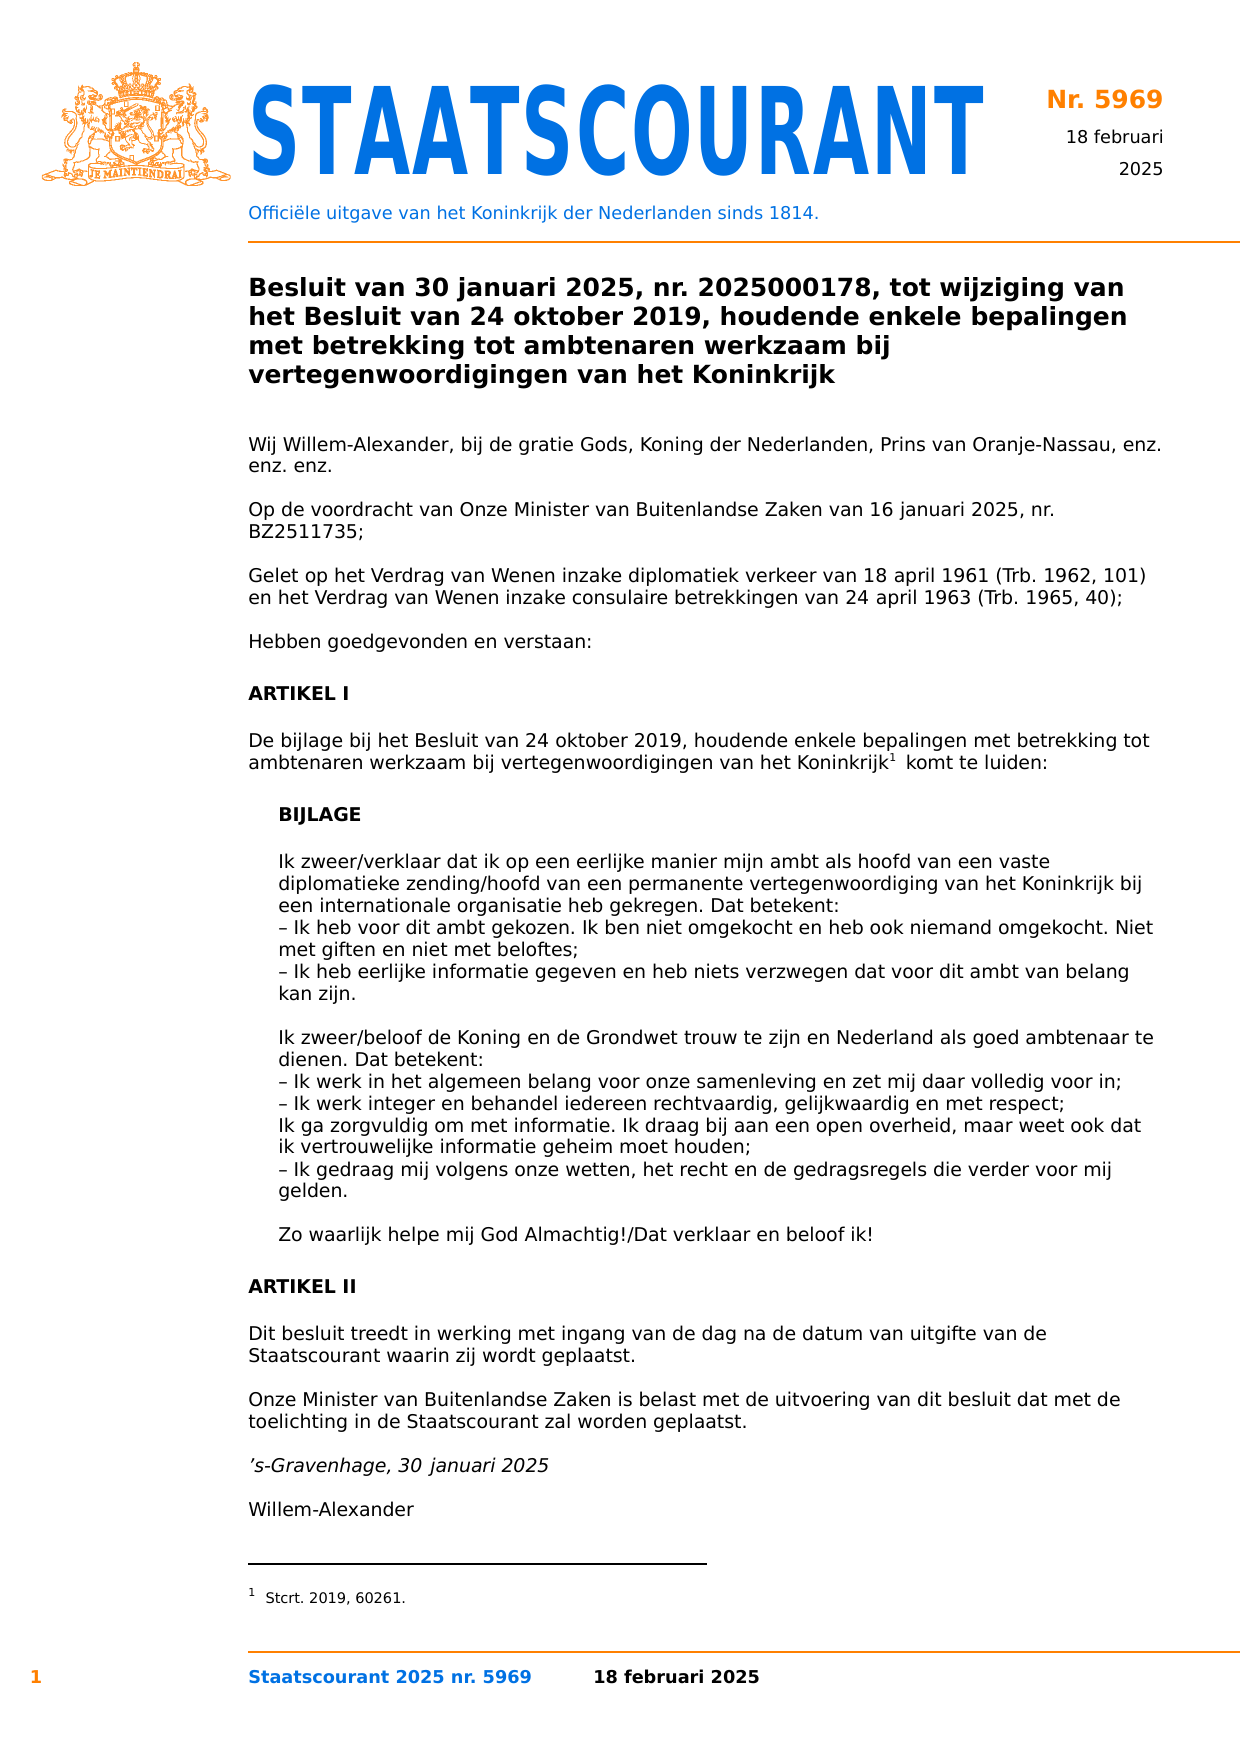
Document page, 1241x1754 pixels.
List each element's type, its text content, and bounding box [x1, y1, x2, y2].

subtitle Besluit van 30 januari 2025, nr. 2025000178, tot wijziging van het Besluit van 24 oktober 2019, houdende enkele bepalingen met betrekking tot ambtenaren werkzaam bij vertegenwoordigingen van het Koninkrijk [248, 273, 1163, 390]
text Onze Minister van Buitenlandse Zaken is belast met de uitvoering van dit besluit dat met de toelichting in de Staatscourant zal worden geplaatst. [248, 1389, 1163, 1433]
picture [41, 62, 231, 186]
text Dit besluit treedt in werking met ingang van de dag na de datum van uitgifte van de Staatscourant waarin zij wordt geplaatst. [248, 1323, 1163, 1367]
table_cell 2025 [998, 153, 1240, 203]
text Willem-Alexander [248, 1499, 1163, 1521]
subtitle ARTIKEL II [248, 1276, 1163, 1298]
subtitle BIJLAGE [278, 804, 1163, 826]
text Stcrt. 2019, 60261. [248, 1586, 1163, 1608]
subtitle ARTIKEL I [248, 683, 1163, 705]
text Ik zweer/verklaar dat ik op een eerlijke manier mijn ambt als hoofd van een vaste diplomatieke zending/hoofd van een permanente vertegenwoordiging van het Koninkrijk bij een internationale organisatie heb gekregen. Dat betekent: [278, 851, 1163, 917]
text ’s-Gravenhage, 30 januari 2025 [248, 1455, 1163, 1477]
table_header [25, 62, 248, 241]
text Wij Willem-Alexander, bij de gratie Gods, Koning der Nederlanden, Prins van Oranje-Nassau, enz. enz. enz. [248, 433, 1163, 477]
table_cell 18 februari [998, 121, 1240, 153]
text Op de voordracht van Onze Minister van Buitenlandse Zaken van 16 januari 2025, nr. BZ2511735; [248, 499, 1163, 543]
table_header STAATSCOURANT [248, 62, 998, 203]
text – Ik heb eerlijke informatie gegeven en heb niets verzwegen dat voor dit ambt van belang kan zijn. [278, 961, 1163, 1005]
text Ik zweer/beloof de Koning en de Grondwet trouw te zijn en Nederland als goed ambtenaar te dienen. Dat betekent: [278, 1027, 1163, 1071]
text – Ik werk integer en behandel iedereen rechtvaardig, gelijkwaardig en met respect; [278, 1092, 1163, 1114]
text – Ik heb voor dit ambt gekozen. Ik ben niet omgekocht en heb ook niemand omgekocht. Niet met giften en niet met beloftes; [278, 917, 1163, 961]
text Zo waarlijk helpe mij God Almachtig!/Dat verklaar en beloof ik! [278, 1224, 1163, 1246]
text Ik ga zorgvuldig om met informatie. Ik draag bij aan een open overheid, maar weet ook dat ik vertrouwelijke informatie geheim moet houden; [278, 1114, 1163, 1158]
text Gelet op het Verdrag van Wenen inzake diplomatiek verkeer van 18 april 1961 (Trb. 1962, 101) en het Verdrag van Wenen inzake consulaire betrekkingen van 24 april 1963 (Trb. 1965, 40); [248, 565, 1163, 609]
text De bijlage bij het Besluit van 24 oktober 2019, houdende enkele bepalingen met betrekking tot ambtenaren werkzaam bij vertegenwoordigingen van het Koninkrijk komt te luiden: [248, 730, 1163, 774]
table_header Nr. 5969 [998, 62, 1240, 121]
text – Ik gedraag mij volgens onze wetten, het recht en de gedragsregels die verder voor mij gelden. [278, 1158, 1163, 1202]
text Hebben goedgevonden en verstaan: [248, 631, 1163, 653]
text – Ik werk in het algemeen belang voor onze samenleving en zet mij daar volledig voor in; [278, 1071, 1163, 1092]
table_cell Officiële uitgave van het Koninkrijk der Nederlanden sinds 1814. [248, 203, 1240, 241]
